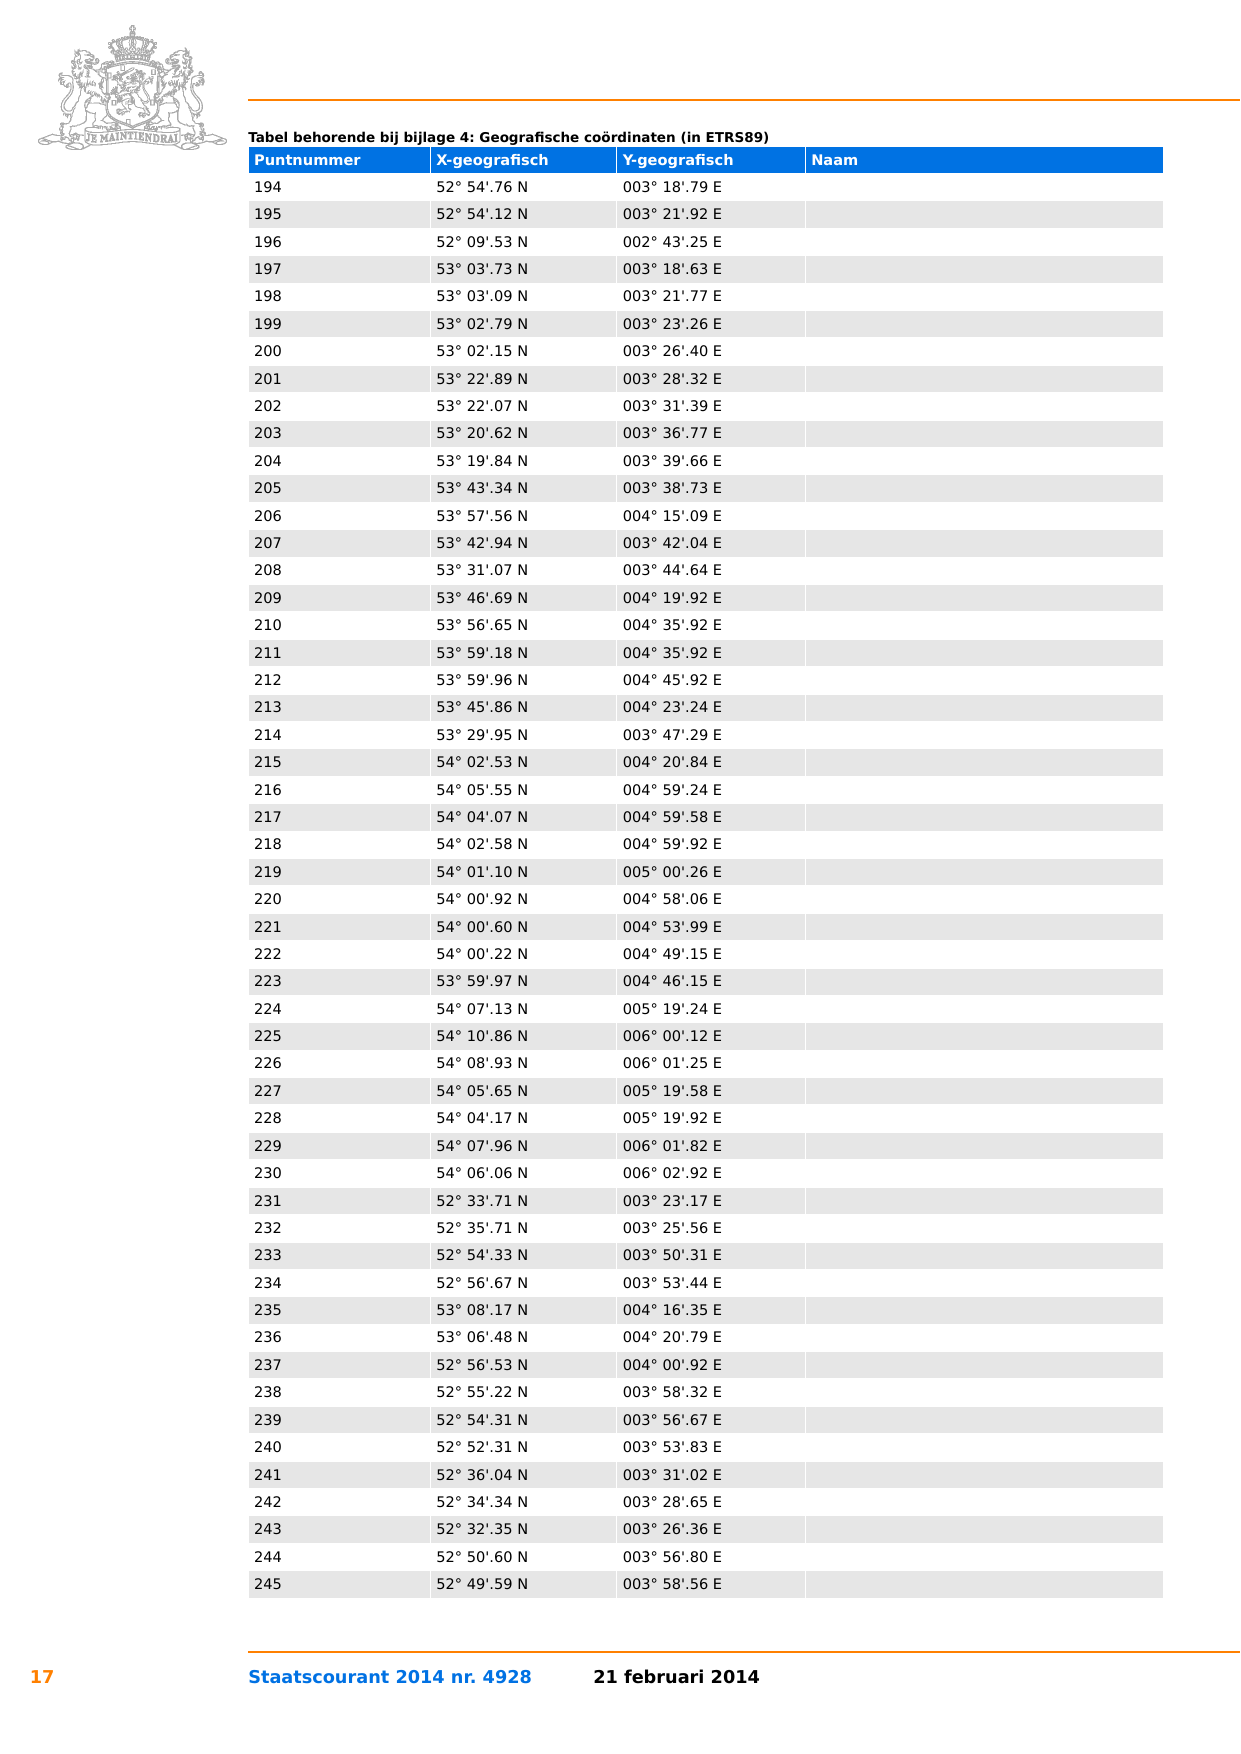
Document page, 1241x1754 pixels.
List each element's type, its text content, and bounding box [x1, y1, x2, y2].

table_cell 238 [249, 1380, 430, 1406]
table_cell [806, 284, 1163, 310]
table_cell 004° 59'.58 E [617, 804, 805, 831]
table_cell 227 [249, 1078, 430, 1104]
table_cell [806, 969, 1163, 995]
table_cell 53° 31'.07 N [431, 558, 616, 584]
table_cell 003° 53'.83 E [617, 1434, 805, 1461]
table_cell 52° 56'.67 N [431, 1270, 616, 1296]
table_cell 243 [249, 1516, 430, 1543]
table_cell 005° 19'.58 E [617, 1078, 805, 1104]
table_cell 218 [249, 832, 430, 858]
table_cell 54° 00'.92 N [431, 886, 616, 913]
table_cell 52° 36'.04 N [431, 1462, 616, 1488]
table_cell 54° 05'.65 N [431, 1078, 616, 1104]
table_cell [806, 1188, 1163, 1214]
table_cell 004° 58'.06 E [617, 886, 805, 913]
table_cell [806, 886, 1163, 913]
table_cell 201 [249, 366, 430, 392]
table_cell 004° 20'.79 E [617, 1325, 805, 1351]
table_cell [806, 1325, 1163, 1351]
table_cell 003° 21'.92 E [617, 201, 805, 228]
table_cell 231 [249, 1188, 430, 1214]
table_cell [806, 1215, 1163, 1241]
table_cell [806, 558, 1163, 584]
table_cell 208 [249, 558, 430, 584]
table_cell 003° 18'.63 E [617, 256, 805, 283]
table_cell 209 [249, 585, 430, 611]
table_cell 54° 07'.96 N [431, 1133, 616, 1159]
table_cell 53° 02'.15 N [431, 339, 616, 365]
table_cell [806, 1023, 1163, 1050]
table_cell 52° 54'.12 N [431, 201, 616, 228]
table_cell 244 [249, 1544, 430, 1570]
table_cell [806, 1380, 1163, 1406]
table_cell 53° 29'.95 N [431, 722, 616, 748]
table_cell [806, 859, 1163, 885]
table_cell Naam [806, 147, 1163, 173]
table_cell 004° 45'.92 E [617, 667, 805, 693]
table_cell 006° 02'.92 E [617, 1160, 805, 1187]
table_cell 229 [249, 1133, 430, 1159]
table_cell 54° 00'.22 N [431, 941, 616, 967]
table_cell [806, 749, 1163, 776]
table_cell 239 [249, 1407, 430, 1433]
table_cell [806, 1462, 1163, 1488]
table_cell 226 [249, 1051, 430, 1077]
table_cell 205 [249, 475, 430, 502]
table_cell [806, 339, 1163, 365]
table_cell 003° 18'.79 E [617, 174, 805, 200]
table_cell [806, 366, 1163, 392]
table_cell 199 [249, 311, 430, 337]
table_cell Puntnummer [249, 147, 430, 173]
table_cell [806, 585, 1163, 611]
table_cell [806, 530, 1163, 557]
table_cell 004° 35'.92 E [617, 640, 805, 666]
table_cell 198 [249, 284, 430, 310]
table_cell 196 [249, 229, 430, 255]
table_cell 002° 43'.25 E [617, 229, 805, 255]
table_cell 54° 00'.60 N [431, 914, 616, 940]
table_cell 52° 49'.59 N [431, 1571, 616, 1598]
table_cell 53° 59'.96 N [431, 667, 616, 693]
table_cell 004° 53'.99 E [617, 914, 805, 940]
table_cell 53° 59'.18 N [431, 640, 616, 666]
table_cell 52° 54'.31 N [431, 1407, 616, 1433]
table_cell 003° 56'.80 E [617, 1544, 805, 1570]
table_cell 213 [249, 695, 430, 721]
table_cell [806, 256, 1163, 283]
table_cell 003° 58'.56 E [617, 1571, 805, 1598]
table_cell 53° 20'.62 N [431, 421, 616, 447]
table_cell [806, 393, 1163, 419]
table_cell 003° 28'.65 E [617, 1489, 805, 1515]
table_cell 004° 16'.35 E [617, 1297, 805, 1324]
table_cell 219 [249, 859, 430, 885]
table_cell [806, 1160, 1163, 1187]
table_cell 54° 01'.10 N [431, 859, 616, 885]
table_header Tabel behorende bij bijlage 4: Geografische coördinaten (in ETRS89) [248, 130, 1163, 146]
table_cell 54° 04'.17 N [431, 1106, 616, 1132]
table_cell 240 [249, 1434, 430, 1461]
table_cell X-geografisch [431, 147, 616, 173]
table_cell [806, 996, 1163, 1022]
table_cell 212 [249, 667, 430, 693]
table_cell 225 [249, 1023, 430, 1050]
table_cell 194 [249, 174, 430, 200]
table_cell [806, 777, 1163, 803]
table_cell 003° 26'.40 E [617, 339, 805, 365]
table_cell 005° 19'.92 E [617, 1106, 805, 1132]
table_cell 52° 09'.53 N [431, 229, 616, 255]
table_cell 003° 28'.32 E [617, 366, 805, 392]
table_cell 224 [249, 996, 430, 1022]
table_cell 52° 34'.34 N [431, 1489, 616, 1515]
table_cell 004° 46'.15 E [617, 969, 805, 995]
table_cell 53° 06'.48 N [431, 1325, 616, 1351]
table_cell 003° 58'.32 E [617, 1380, 805, 1406]
table_cell 003° 44'.64 E [617, 558, 805, 584]
table_cell 53° 45'.86 N [431, 695, 616, 721]
table_cell 195 [249, 201, 430, 228]
table_cell 004° 23'.24 E [617, 695, 805, 721]
table_cell 004° 49'.15 E [617, 941, 805, 967]
table_cell 003° 23'.26 E [617, 311, 805, 337]
table_cell 004° 19'.92 E [617, 585, 805, 611]
table_cell 54° 08'.93 N [431, 1051, 616, 1077]
table_cell 52° 54'.76 N [431, 174, 616, 200]
table_cell 52° 50'.60 N [431, 1544, 616, 1570]
table_cell [806, 475, 1163, 502]
table_cell 237 [249, 1352, 430, 1378]
table_cell 003° 21'.77 E [617, 284, 805, 310]
table_cell 54° 06'.06 N [431, 1160, 616, 1187]
table_cell [806, 1489, 1163, 1515]
table_cell 53° 03'.73 N [431, 256, 616, 283]
table_cell 53° 08'.17 N [431, 1297, 616, 1324]
table_cell 003° 25'.56 E [617, 1215, 805, 1241]
table_cell [806, 229, 1163, 255]
table_cell 006° 01'.82 E [617, 1133, 805, 1159]
table_cell 202 [249, 393, 430, 419]
table_cell 232 [249, 1215, 430, 1241]
table_cell 53° 56'.65 N [431, 613, 616, 639]
table_cell 003° 53'.44 E [617, 1270, 805, 1296]
table_cell 53° 03'.09 N [431, 284, 616, 310]
table_cell 003° 23'.17 E [617, 1188, 805, 1214]
table_cell 220 [249, 886, 430, 913]
table_cell [806, 1133, 1163, 1159]
table_cell 222 [249, 941, 430, 967]
table_cell 211 [249, 640, 430, 666]
table_cell 52° 55'.22 N [431, 1380, 616, 1406]
table_cell 52° 35'.71 N [431, 1215, 616, 1241]
table_cell 53° 02'.79 N [431, 311, 616, 337]
table_cell 004° 20'.84 E [617, 749, 805, 776]
table_cell [806, 1434, 1163, 1461]
table_cell 54° 04'.07 N [431, 804, 616, 831]
table_cell 004° 15'.09 E [617, 503, 805, 529]
table_cell 53° 42'.94 N [431, 530, 616, 557]
table_cell 53° 57'.56 N [431, 503, 616, 529]
table_cell 52° 54'.33 N [431, 1243, 616, 1269]
table_cell [806, 421, 1163, 447]
table_cell 006° 00'.12 E [617, 1023, 805, 1050]
table_cell 53° 22'.89 N [431, 366, 616, 392]
table_cell 214 [249, 722, 430, 748]
table_cell 54° 02'.58 N [431, 832, 616, 858]
table_cell 242 [249, 1489, 430, 1515]
table_cell 003° 31'.39 E [617, 393, 805, 419]
table_cell 52° 33'.71 N [431, 1188, 616, 1214]
table_cell [806, 1106, 1163, 1132]
table_cell 003° 42'.04 E [617, 530, 805, 557]
table_cell 234 [249, 1270, 430, 1296]
table_cell 210 [249, 613, 430, 639]
table_cell 54° 07'.13 N [431, 996, 616, 1022]
table_cell [806, 1270, 1163, 1296]
table_cell 241 [249, 1462, 430, 1488]
table_cell 197 [249, 256, 430, 283]
table_cell 233 [249, 1243, 430, 1269]
table_cell 206 [249, 503, 430, 529]
table_cell 216 [249, 777, 430, 803]
table_cell 203 [249, 421, 430, 447]
table_cell 54° 02'.53 N [431, 749, 616, 776]
table_cell 52° 52'.31 N [431, 1434, 616, 1461]
table_cell [806, 503, 1163, 529]
table_cell [806, 174, 1163, 200]
table_cell [806, 832, 1163, 858]
table_cell [806, 804, 1163, 831]
table_cell [806, 695, 1163, 721]
table_cell 215 [249, 749, 430, 776]
table_cell [806, 914, 1163, 940]
table_cell 003° 38'.73 E [617, 475, 805, 502]
table_cell [806, 1516, 1163, 1543]
table_cell 53° 46'.69 N [431, 585, 616, 611]
table_cell 003° 36'.77 E [617, 421, 805, 447]
table_cell 52° 32'.35 N [431, 1516, 616, 1543]
table_cell [806, 448, 1163, 474]
table_cell 004° 59'.24 E [617, 777, 805, 803]
table_cell 004° 59'.92 E [617, 832, 805, 858]
table_cell [806, 640, 1163, 666]
table_cell 230 [249, 1160, 430, 1187]
table_cell 003° 39'.66 E [617, 448, 805, 474]
table_cell [806, 941, 1163, 967]
table_cell 003° 31'.02 E [617, 1462, 805, 1488]
table_cell [806, 1571, 1163, 1598]
picture [38, 25, 227, 150]
table_cell [806, 1352, 1163, 1378]
table_cell 200 [249, 339, 430, 365]
table_cell [806, 201, 1163, 228]
table_cell [806, 722, 1163, 748]
table_cell 236 [249, 1325, 430, 1351]
table_cell 217 [249, 804, 430, 831]
table_cell 003° 50'.31 E [617, 1243, 805, 1269]
table_cell [806, 667, 1163, 693]
table_cell [806, 1078, 1163, 1104]
table_cell 228 [249, 1106, 430, 1132]
table_cell 003° 56'.67 E [617, 1407, 805, 1433]
table_cell 245 [249, 1571, 430, 1598]
table_cell [806, 1243, 1163, 1269]
table_cell [806, 1297, 1163, 1324]
table_cell [806, 1544, 1163, 1570]
table_cell Y-geografisch [617, 147, 805, 173]
table_cell [806, 311, 1163, 337]
table_cell 004° 00'.92 E [617, 1352, 805, 1378]
table_cell 003° 47'.29 E [617, 722, 805, 748]
table_cell 207 [249, 530, 430, 557]
table_cell 235 [249, 1297, 430, 1324]
table_cell 221 [249, 914, 430, 940]
table_cell 204 [249, 448, 430, 474]
table_cell 54° 05'.55 N [431, 777, 616, 803]
table_cell [806, 1051, 1163, 1077]
table_cell 005° 19'.24 E [617, 996, 805, 1022]
table_cell 53° 59'.97 N [431, 969, 616, 995]
table_cell [806, 1407, 1163, 1433]
table_cell 53° 19'.84 N [431, 448, 616, 474]
table_cell 006° 01'.25 E [617, 1051, 805, 1077]
table_cell 53° 22'.07 N [431, 393, 616, 419]
table_cell 223 [249, 969, 430, 995]
table_cell 003° 26'.36 E [617, 1516, 805, 1543]
table_cell 53° 43'.34 N [431, 475, 616, 502]
table_cell 54° 10'.86 N [431, 1023, 616, 1050]
table_cell 004° 35'.92 E [617, 613, 805, 639]
table_cell 005° 00'.26 E [617, 859, 805, 885]
table_cell [806, 613, 1163, 639]
table_cell 52° 56'.53 N [431, 1352, 616, 1378]
